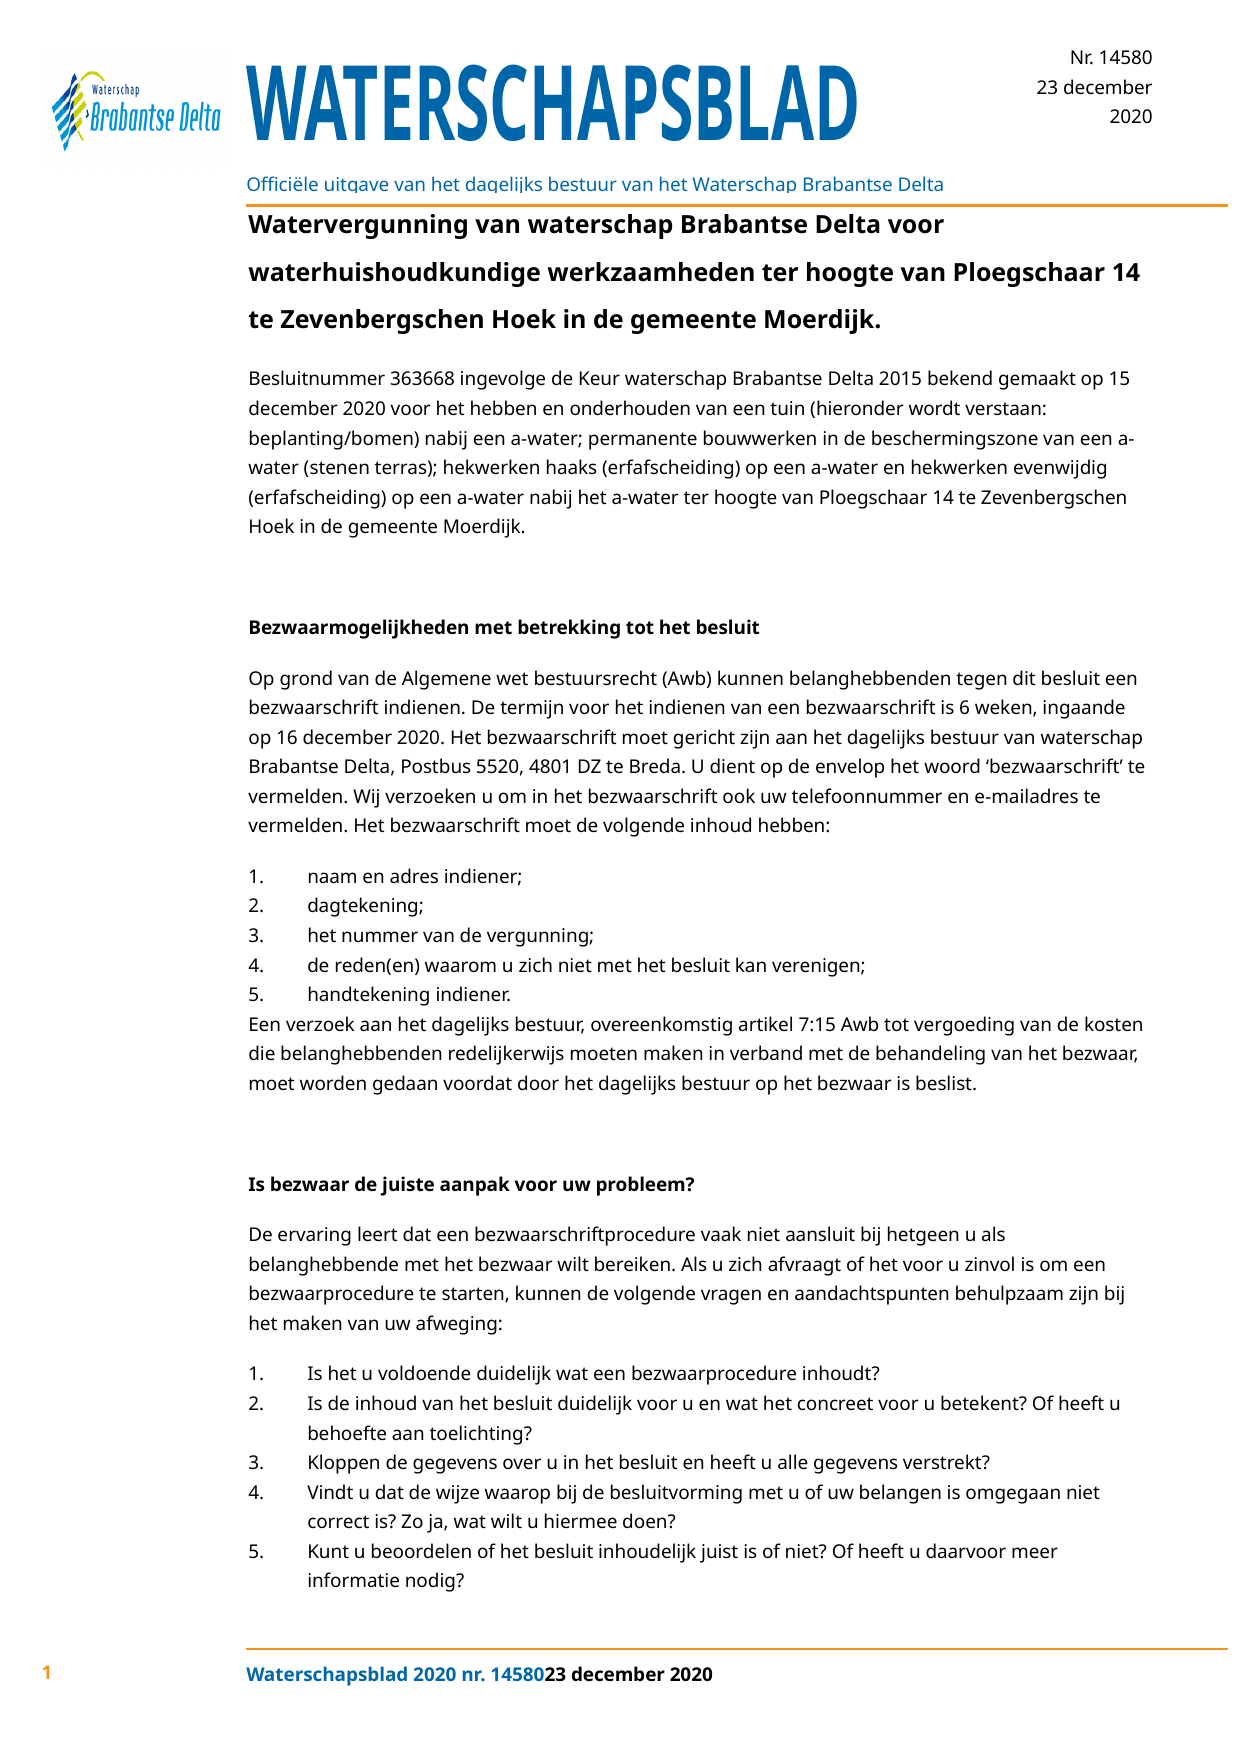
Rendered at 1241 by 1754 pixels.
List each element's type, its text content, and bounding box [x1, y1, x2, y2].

list Kunt u beoordelen of het besluit inhoudelijk juist is of niet? Of heeft u daarvoor meer informatie nodig? [248, 1538, 1152, 1593]
list handtekening indiener. [248, 981, 1152, 1007]
picture [41, 47, 231, 172]
list dagtekening; [248, 893, 1152, 918]
list Vindt u dat de wijze waarop bij de besluitvorming met u of uw belangen is omgegaan niet correct is? Zo ja, wat wilt u hiermee doen? [248, 1479, 1152, 1534]
text Besluitnummer 363668 ingevolge de Keur waterschap Brabantse Delta 2015 bekend gemaakt op 15 december 2020 voor het hebben en onderhouden van een tuin (hieronder wordt verstaan: beplanting/bomen) nabij een a-water; permanente bouwwerken in de beschermingszone van een a-water (stenen terras); hekwerken haaks (erfafscheiding) op een a-water en hekwerken evenwijdig (erfafscheiding) op een a-water nabij het a-water ter hoogte van Ploegschaar 14 te Zevenbergschen Hoek in de gemeente Moerdijk. [248, 366, 1152, 539]
text Is bezwaar de juiste aanpak voor uw probleem? [248, 1171, 1152, 1197]
list het nummer van de vergunning; [248, 922, 1152, 948]
text Bezwaarmogelijkheden met betrekking tot het besluit [248, 614, 1152, 640]
list Is het u voldoende duidelijk wat een bezwaarprocedure inhoudt? [248, 1361, 1152, 1386]
list naam en adres indiener; [248, 863, 1152, 889]
list Kloppen de gegevens over u in het besluit en heeft u alle gegevens verstrekt? [248, 1449, 1152, 1475]
list de reden(en) waarom u zich niet met het besluit kan verenigen; [248, 952, 1152, 977]
text Watervergunning van waterschap Brabantse Delta voor waterhuishoudkundige werkzaamheden ter hoogte van Ploegschaar 14 te Zevenbergschen Hoek in de gemeente Moerdijk. [248, 207, 1152, 336]
list Is de inhoud van het besluit duidelijk voor u en wat het concreet voor u betekent? Of heeft u behoefte aan toelichting? [248, 1390, 1152, 1445]
text Op grond van de Algemene wet bestuursrecht (Awb) kunnen belanghebbenden tegen dit besluit een bezwaarschrift indienen. De termijn voor het indienen van een bezwaarschrift is 6 weken, ingaande op 16 december 2020. Het bezwaarschrift moet gericht zijn aan het dagelijks bestuur van waterschap Brabantse Delta, Postbus 5520, 4801 DZ te Breda. U dient op de envelop het woord ‘bezwaarschrift’ te vermelden. Wij verzoeken u om in het bezwaarschrift ook uw telefoonnummer en e‑mailadres te vermelden. Het bezwaarschrift moet de volgende inhoud hebben: [248, 665, 1152, 838]
text Een verzoek aan het dagelijks bestuur, overeenkomstig artikel 7:15 Awb tot vergoeding van de kosten die belanghebbenden redelijkerwijs moeten maken in verband met de behandeling van het bezwaar, moet worden gedaan voordat door het dagelijks bestuur op het bezwaar is beslist. [248, 1011, 1152, 1096]
text De ervaring leert dat een bezwaarschriftprocedure vaak niet aansluit bij hetgeen u als belanghebbende met het bezwaar wilt bereiken. Als u zich afvraagt of het voor u zinvol is om een bezwaarprocedure te starten, kunnen de volgende vragen en aandachtspunten behulpzaam zijn bij het maken van uw afweging: [248, 1221, 1152, 1336]
